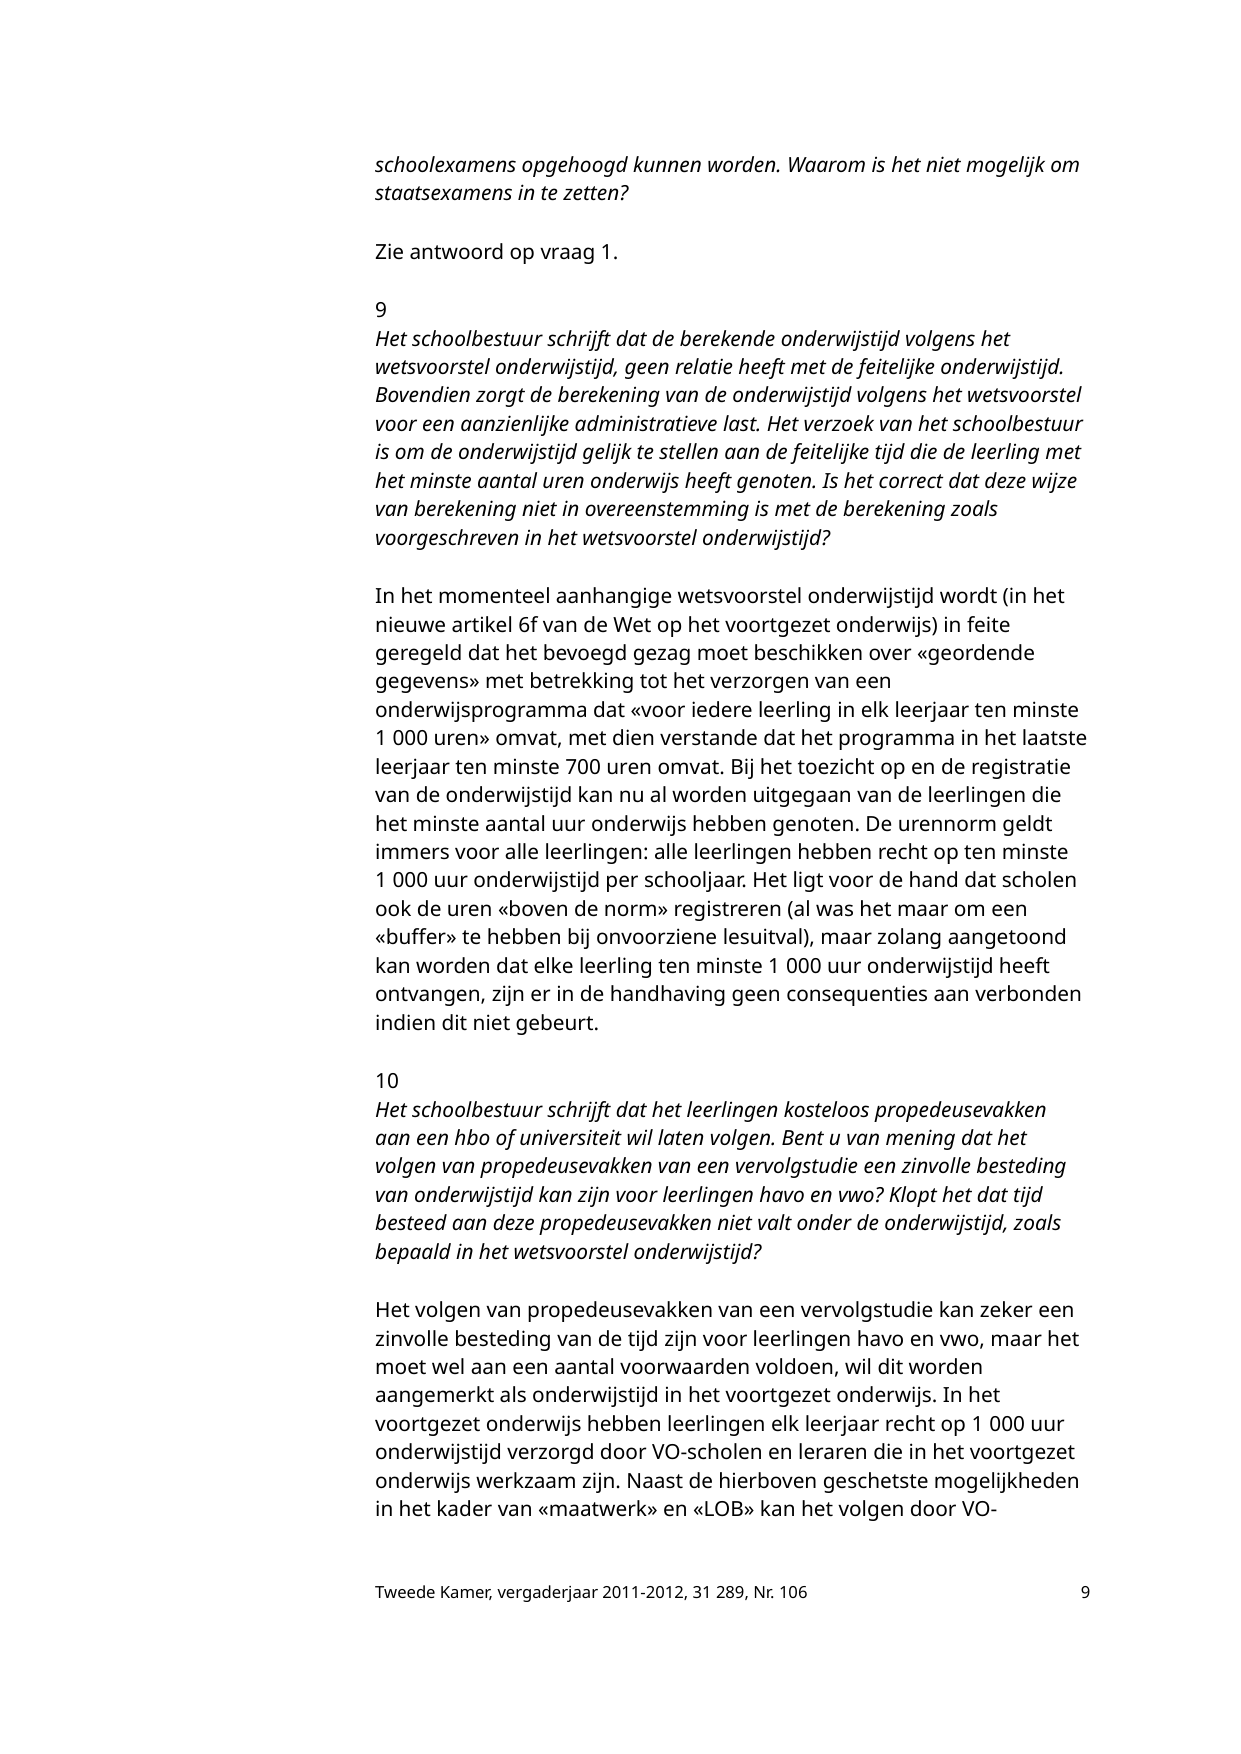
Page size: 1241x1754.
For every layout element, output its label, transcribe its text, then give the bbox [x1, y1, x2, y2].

text 9 [375, 295, 1090, 324]
text 10 [375, 1066, 1090, 1095]
text In het momenteel aanhangige wetsvoorstel onderwijstijd wordt (in het nieuwe artikel 6f van de Wet op het voortgezet onderwijs) in feite geregeld dat het bevoegd gezag moet beschikken over «geordende gegevens» met betrekking tot het verzorgen van een onderwijsprogramma dat «voor iedere leerling in elk leerjaar ten minste 1 000 uren» omvat, met dien verstande dat het programma in het laatste leerjaar ten minste 700 uren omvat. Bij het toezicht op en de registratie van de onderwijstijd kan nu al worden uitgegaan van de leerlingen die het minste aantal uur onderwijs hebben genoten. De urennorm geldt immers voor alle leerlingen: alle leerlingen hebben recht op ten minste 1 000 uur onderwijstijd per schooljaar. Het ligt voor de hand dat scholen ook de uren «boven de norm» registreren (al was het maar om een «buffer» te hebben bij onvoorziene lesuitval), maar zolang aangetoond kan worden dat elke leerling ten minste 1 000 uur onderwijstijd heeft ontvangen, zijn er in de handhaving geen consequenties aan verbonden indien dit niet gebeurt. [375, 581, 1090, 1036]
text schoolexamens opgehoogd kunnen worden. Waarom is het niet mogelijk om staatsexamens in te zetten? [375, 150, 1090, 207]
text Zie antwoord op vraag 1. [375, 237, 1090, 265]
text Het schoolbestuur schrijft dat de berekende onderwijstijd volgens het wetsvoorstel onderwijstijd, geen relatie heeft met de feitelijke onderwijstijd. Bovendien zorgt de berekening van de onderwijstijd volgens het wetsvoorstel voor een aanzienlijke administratieve last. Het verzoek van het schoolbestuur is om de onderwijstijd gelijk te stellen aan de feitelijke tijd die de leerling met het minste aantal uren onderwijs heeft genoten. Is het correct dat deze wijze van berekening niet in overeenstemming is met de berekening zoals voorgeschreven in het wetsvoorstel onderwijstijd? [375, 324, 1090, 551]
text Het schoolbestuur schrijft dat het leerlingen kosteloos propedeusevakken aan een hbo of universiteit wil laten volgen. Bent u van mening dat het volgen van propedeusevakken van een vervolgstudie een zinvolle besteding van onderwijstijd kan zijn voor leerlingen havo en vwo? Klopt het dat tijd besteed aan deze propedeusevakken niet valt onder de onderwijstijd, zoals bepaald in het wetsvoorstel onderwijstijd? [375, 1095, 1090, 1265]
text Het volgen van propedeusevakken van een vervolgstudie kan zeker een zinvolle besteding van de tijd zijn voor leerlingen havo en vwo, maar het moet wel aan een aantal voorwaarden voldoen, wil dit worden aangemerkt als onderwijstijd in het voortgezet onderwijs. In het voortgezet onderwijs hebben leerlingen elk leerjaar recht op 1 000 uur onderwijstijd verzorgd door VO-scholen en leraren die in het voortgezet onderwijs werkzaam zijn. Naast de hierboven geschetste mogelijkheden in het kader van «maatwerk» en «LOB» kan het volgen door VO- [375, 1295, 1090, 1523]
